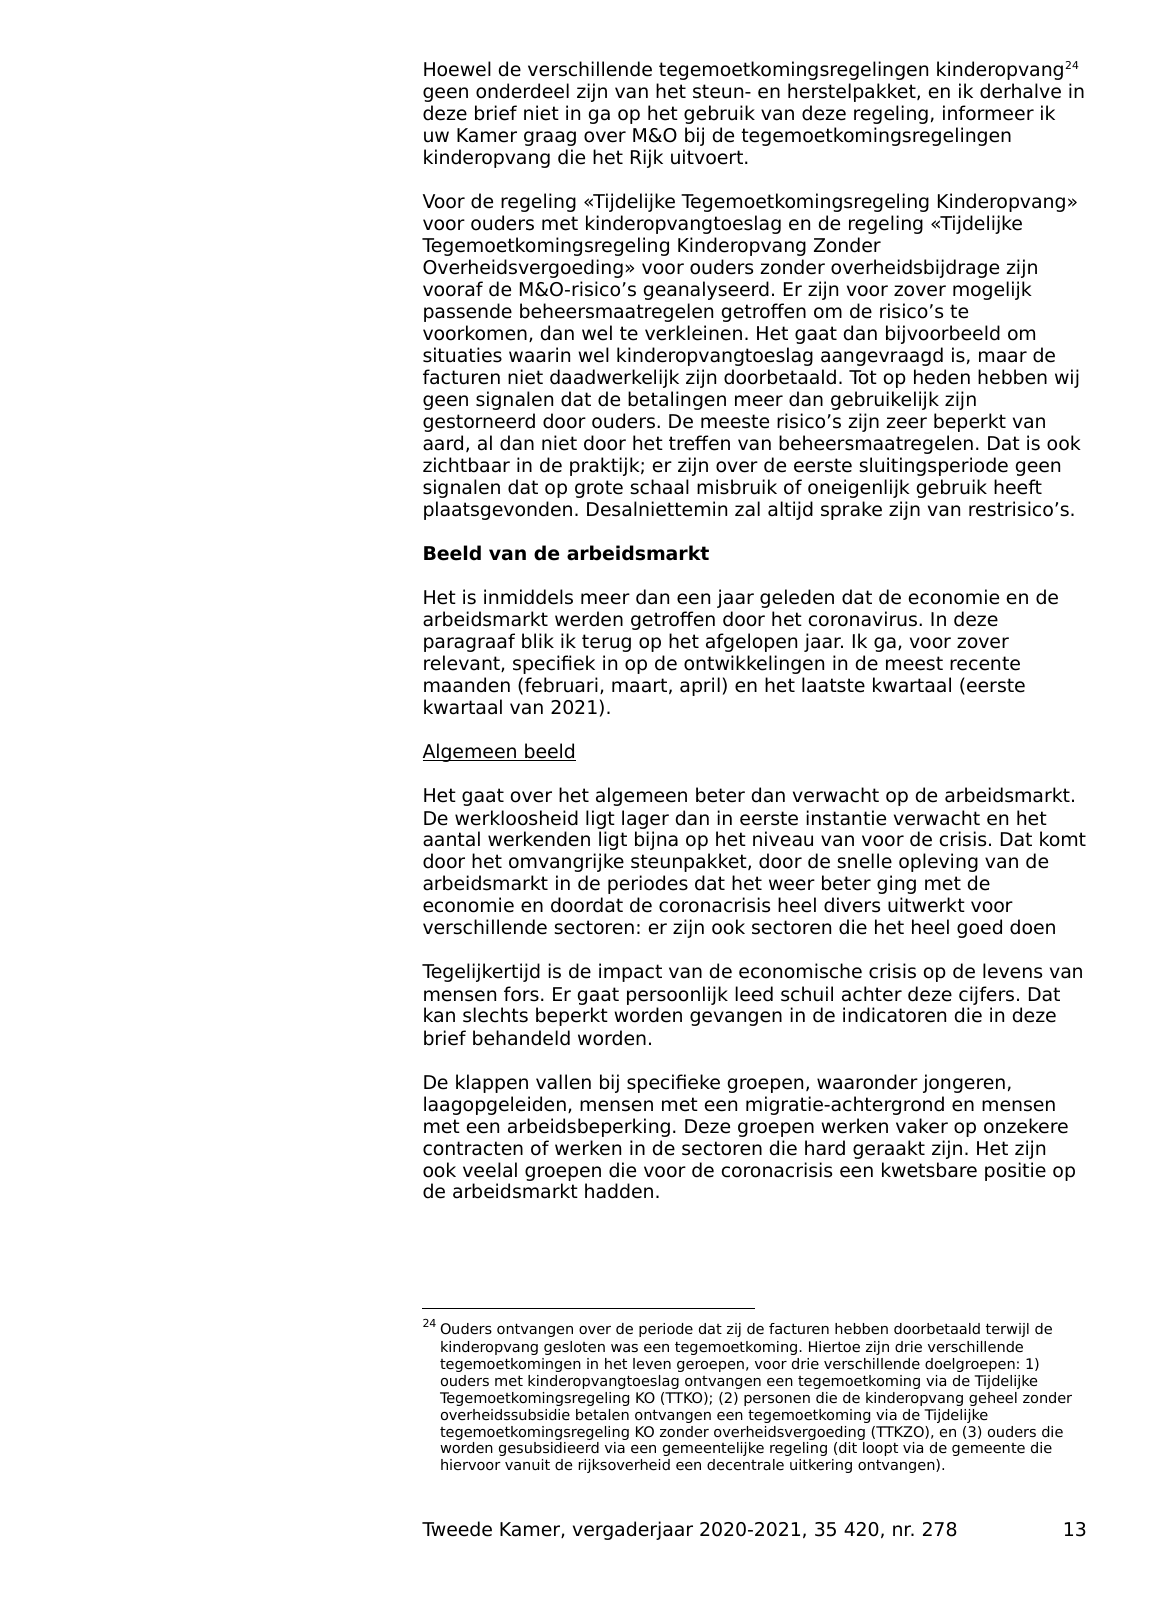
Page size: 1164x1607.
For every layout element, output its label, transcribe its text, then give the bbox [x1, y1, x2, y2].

text Ouders ontvangen over de periode dat zij de facturen hebben doorbetaald terwijl de kinderopvang gesloten was een tegemoetkoming. Hiertoe zijn drie verschillende tegemoetkomingen in het leven geroepen, voor drie verschillende doelgroepen: 1) ouders met kinderopvangtoeslag ontvangen een tegemoetkoming via de Tijdelijke Tegemoetkomingsregeling KO (TTKO); (2) personen die de kinderopvang geheel zonder overheidssubsidie betalen ontvangen een tegemoetkoming via de Tijdelijke tegemoetkomingsregeling KO zonder overheidsvergoeding (TTKZO), en (3) ouders die worden gesubsidieerd via een gemeentelijke regeling (dit loopt via de gemeente die hiervoor vanuit de rijksoverheid een decentrale uitkering ontvangen). [422, 1317, 1087, 1474]
text Het gaat over het algemeen beter dan verwacht op de arbeidsmarkt. De werkloosheid ligt lager dan in eerste instantie verwacht en het aantal werkenden ligt bijna op het niveau van voor de crisis. Dat komt door het omvangrijke steunpakket, door de snelle opleving van de arbeidsmarkt in de periodes dat het weer beter ging met de economie en doordat de coronacrisis heel divers uitwerkt voor verschillende sectoren: er zijn ook sectoren die het heel goed doen [422, 785, 1087, 939]
text Hoewel de verschillende tegemoetkomingsregelingen kinderopvang geen onderdeel zijn van het steun- en herstelpakket, en ik derhalve in deze brief niet in ga op het gebruik van deze regeling, informeer ik uw Kamer graag over M&O bij de tegemoetkomingsregelingen kinderopvang die het Rijk uitvoert. [422, 59, 1087, 169]
subtitle Algemeen beeld [422, 741, 1087, 763]
subtitle Beeld van de arbeidsmarkt [422, 543, 1087, 565]
text Tegelijkertijd is de impact van de economische crisis op de levens van mensen fors. Er gaat persoonlijk leed schuil achter deze cijfers. Dat kan slechts beperkt worden gevangen in de indicatoren die in deze brief behandeld worden. [422, 961, 1087, 1049]
text Voor de regeling «Tijdelijke Tegemoetkomingsregeling Kinderopvang» voor ouders met kinderopvangtoeslag en de regeling «Tijdelijke Tegemoetkomingsregeling Kinderopvang Zonder Overheidsvergoeding» voor ouders zonder overheidsbijdrage zijn vooraf de M&O-risico’s geanalyseerd. Er zijn voor zover mogelijk passende beheersmaatregelen getroffen om de risico’s te voorkomen, dan wel te verkleinen. Het gaat dan bijvoorbeeld om situaties waarin wel kinderopvangtoeslag aangevraagd is, maar de facturen niet daadwerkelijk zijn doorbetaald. Tot op heden hebben wij geen signalen dat de betalingen meer dan gebruikelijk zijn gestorneerd door ouders. De meeste risico’s zijn zeer beperkt van aard, al dan niet door het treffen van beheersmaatregelen. Dat is ook zichtbaar in de praktijk; er zijn over de eerste sluitingsperiode geen signalen dat op grote schaal misbruik of oneigenlijk gebruik heeft plaatsgevonden. Desalniettemin zal altijd sprake zijn van restrisico’s. [422, 191, 1087, 521]
text De klappen vallen bij specifieke groepen, waaronder jongeren, laagopgeleiden, mensen met een migratie-achtergrond en mensen met een arbeidsbeperking. Deze groepen werken vaker op onzekere contracten of werken in de sectoren die hard geraakt zijn. Het zijn ook veelal groepen die voor de coronacrisis een kwetsbare positie op de arbeidsmarkt hadden. [422, 1072, 1087, 1203]
text Het is inmiddels meer dan een jaar geleden dat de economie en de arbeidsmarkt werden getroffen door het coronavirus. In deze paragraaf blik ik terug op het afgelopen jaar. Ik ga, voor zover relevant, specifiek in op de ontwikkelingen in de meest recente maanden (februari, maart, april) en het laatste kwartaal (eerste kwartaal van 2021). [422, 587, 1087, 719]
